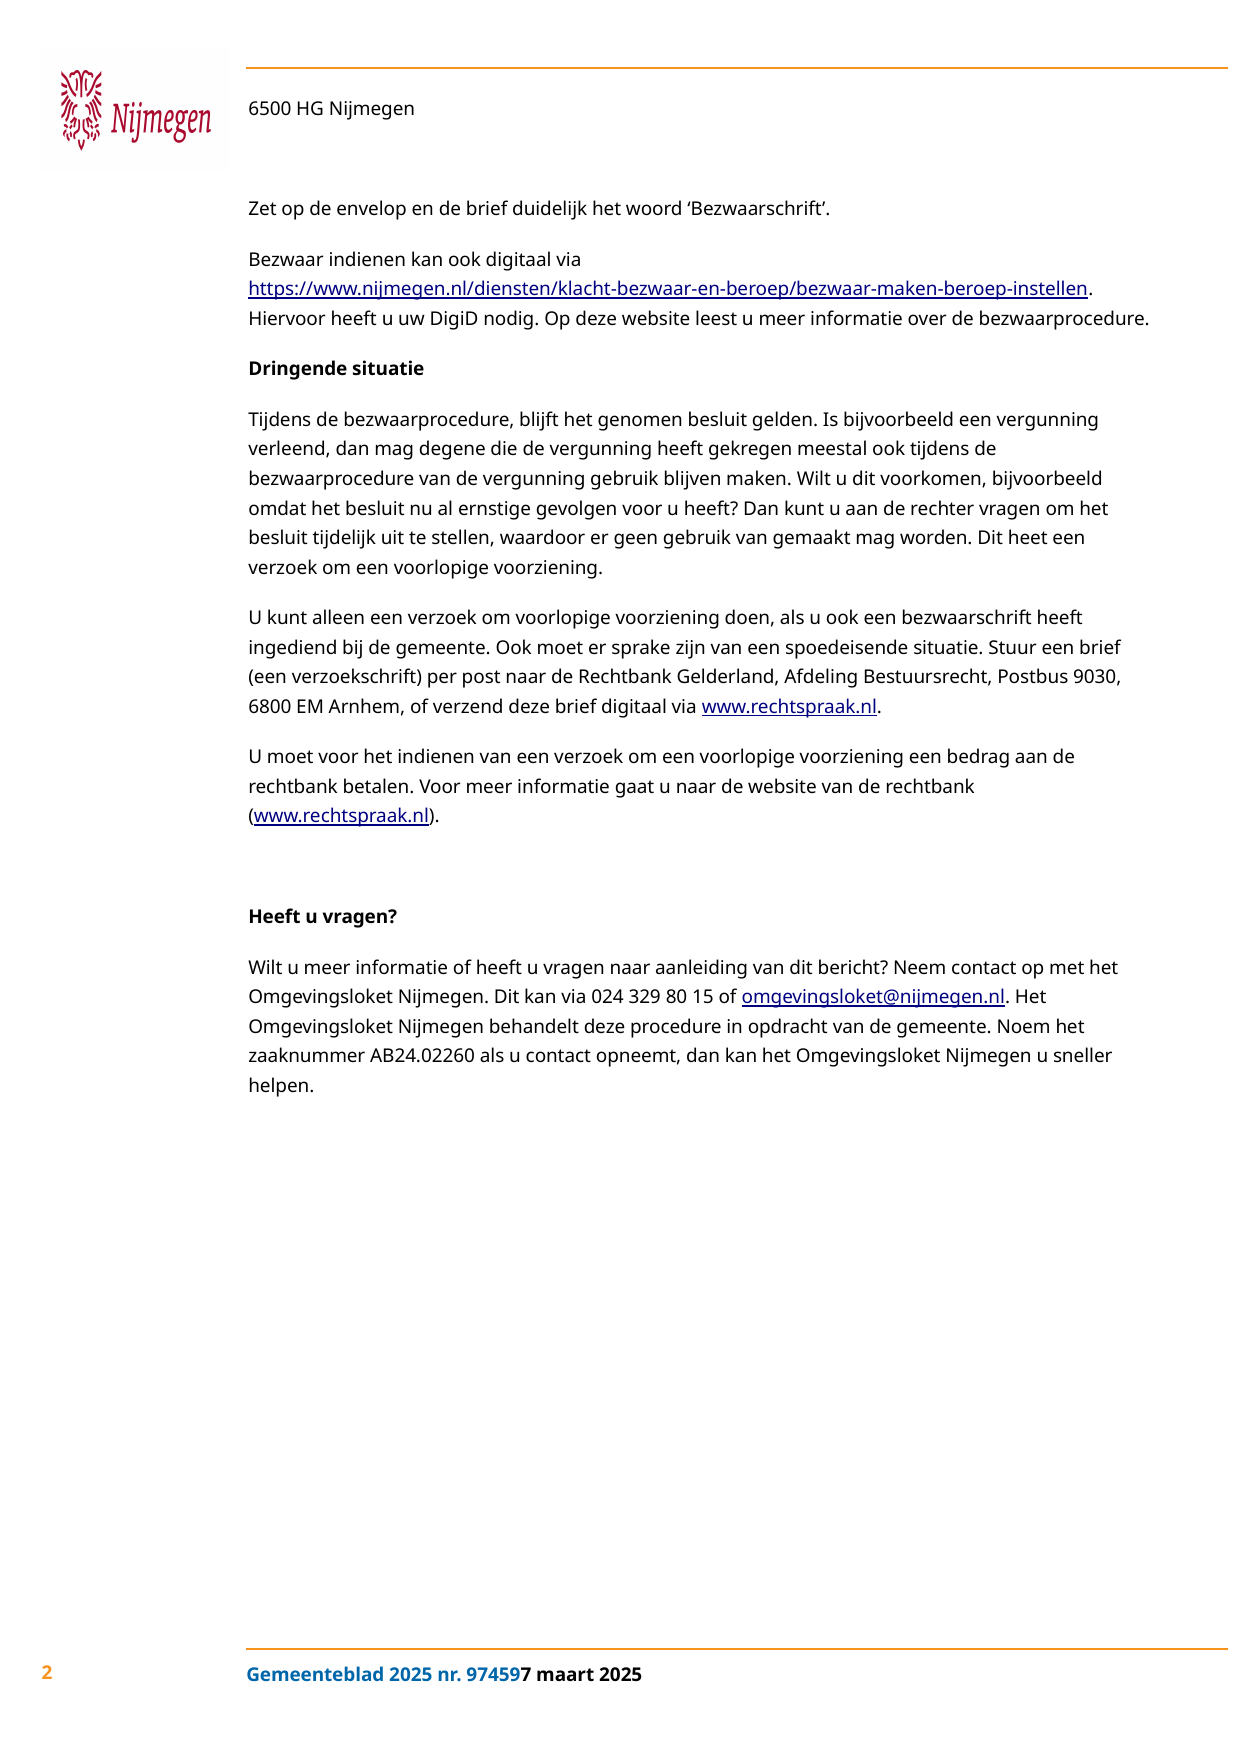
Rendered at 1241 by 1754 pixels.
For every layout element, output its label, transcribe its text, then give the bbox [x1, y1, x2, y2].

text Wilt u meer informatie of heeft u vragen naar aanleiding van dit bericht? Neem contact op met het Omgevingsloket Nijmegen. Dit kan via 024 329 80 15 of omgevingsloket@nijmegen.nl. Het Omgevingsloket Nijmegen behandelt deze procedure in opdracht van de gemeente. Noem het zaaknummer AB24.02260 als u contact opneemt, dan kan het Omgevingsloket Nijmegen u sneller helpen. [248, 954, 1152, 1098]
text 6500 HG Nijmegen [248, 95, 1152, 121]
text Zet op de envelop en de brief duidelijk het woord ‘Bezwaarschrift’. [248, 196, 1152, 221]
text Heeft u vragen? [248, 903, 1152, 929]
text Bezwaar indienen kan ook digitaal via https://www.nijmegen.nl/diensten/klacht-bezwaar-en-beroep/bezwaar-maken-beroep-instellen. Hiervoor heeft u uw DigiD nodig. Op deze website leest u meer informatie over de bezwaarprocedure. [248, 246, 1152, 331]
text Tijdens de bezwaarprocedure, blijft het genomen besluit gelden. Is bijvoorbeeld een vergunning verleend, dan mag degene die de vergunning heeft gekregen meestal ook tijdens de bezwaarprocedure van de vergunning gebruik blijven maken. Wilt u dit voorkomen, bijvoorbeeld omdat het besluit nu al ernstige gevolgen voor u heeft? Dan kunt u aan de rechter vragen om het besluit tijdelijk uit te stellen, waardoor er geen gebruik van gemaakt mag worden. Dit heet een verzoek om een voorlopige voorziening. [248, 406, 1152, 580]
picture [41, 47, 231, 172]
text U moet voor het indienen van een verzoek om een voorlopige voorziening een bedrag aan de rechtbank betalen. Voor meer informatie gaat u naar de website van de rechtbank (www.rechtspraak.nl). [248, 743, 1152, 828]
text Dringende situatie [248, 356, 1152, 381]
text U kunt alleen een verzoek om voorlopige voorziening doen, als u ook een bezwaarschrift heeft ingediend bij de gemeente. Ook moet er sprake zijn van een spoedeisende situatie. Stuur een brief (een verzoekschrift) per post naar de Rechtbank Gelderland, Afdeling Bestuursrecht, Postbus 9030, 6800 EM Arnhem, of verzend deze brief digitaal via www.rechtspraak.nl. [248, 604, 1152, 719]
